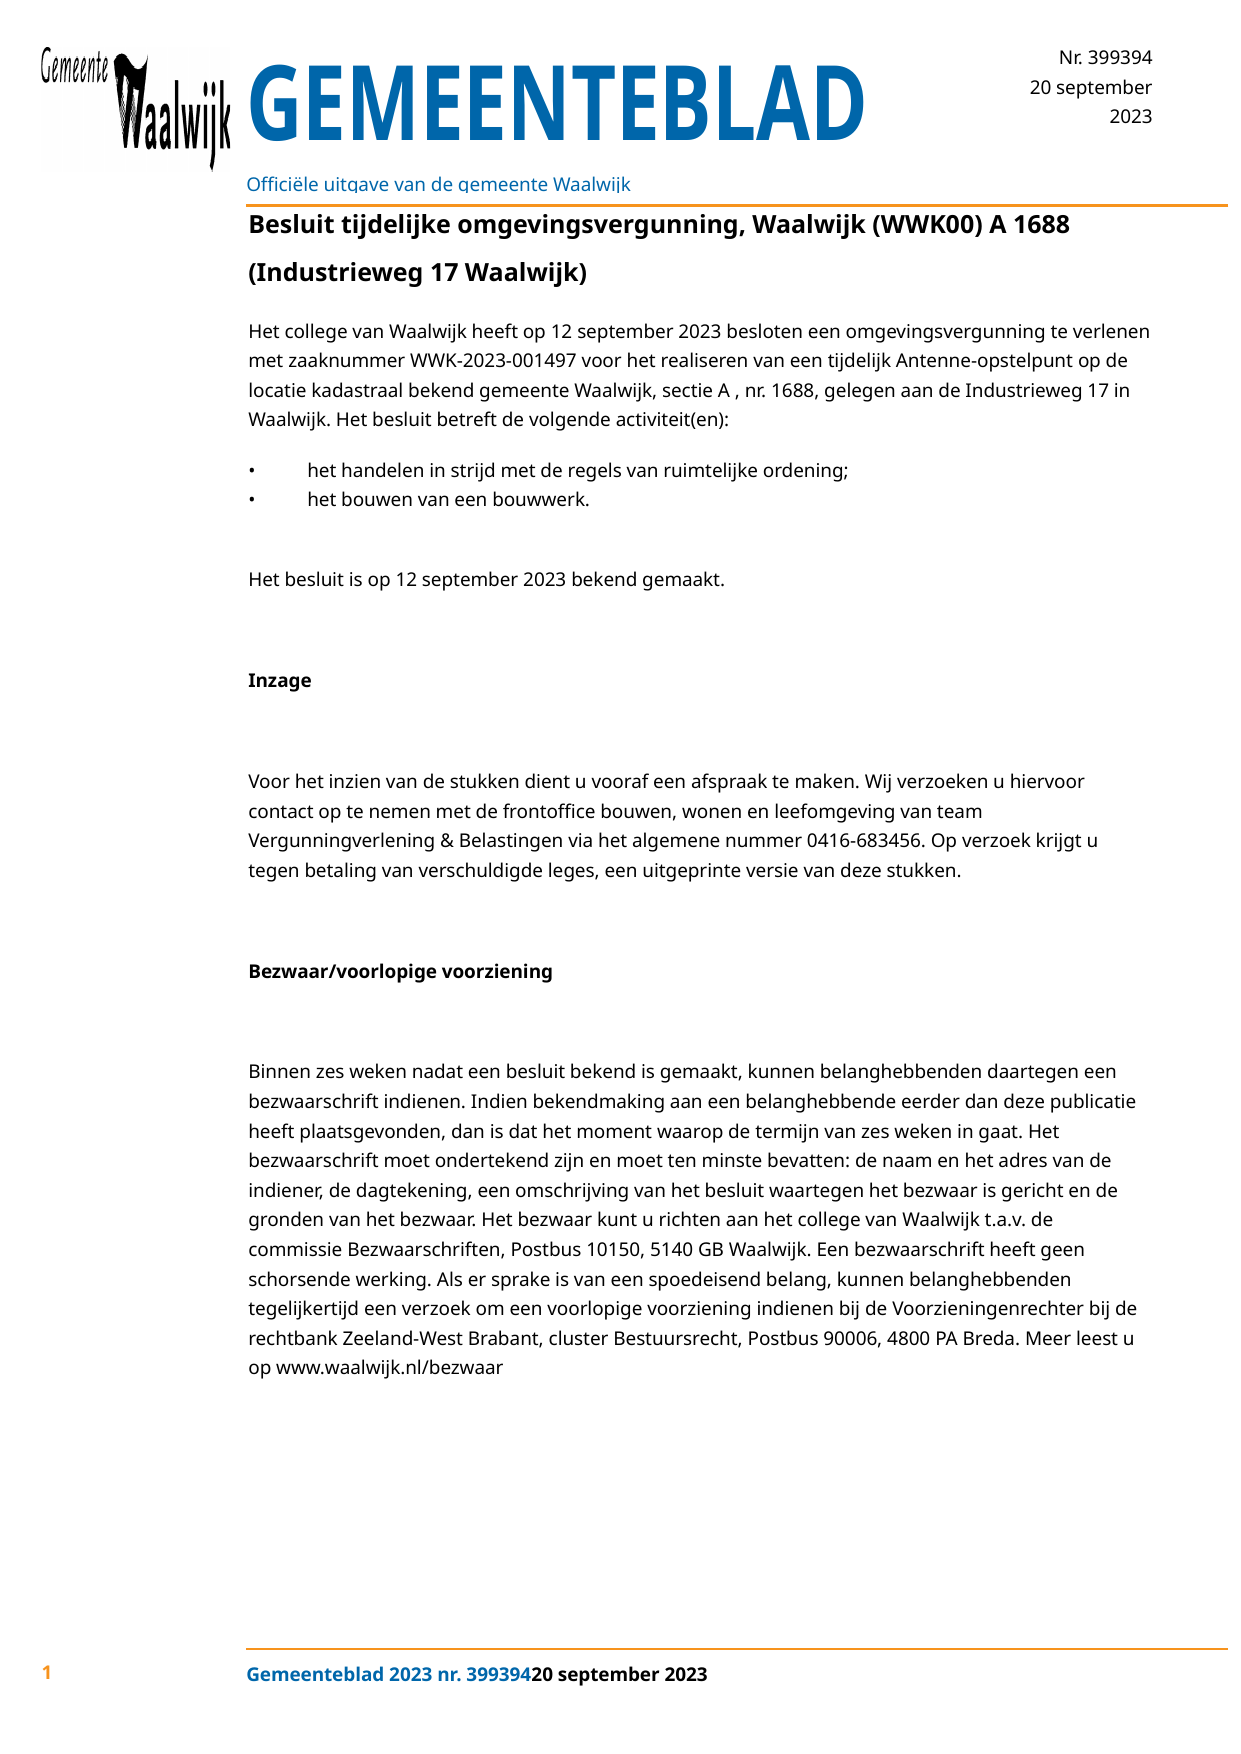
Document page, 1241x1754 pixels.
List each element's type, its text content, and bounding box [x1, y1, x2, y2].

text Inzage [248, 667, 1152, 693]
text Het college van Waalwijk heeft op 12 september 2023 besloten een omgevingsvergunning te verlenen met zaaknummer WWK-2023-001497 voor het realiseren van een tijdelijk Antenne-opstelpunt op de locatie kadastraal bekend gemeente Waalwijk, sectie A , nr. 1688, gelegen aan de Industrieweg 17 in Waalwijk. Het besluit betreft de volgende activiteit(en): [248, 318, 1152, 432]
picture [41, 47, 231, 172]
text Besluit tijdelijke omgevingsvergunning, Waalwijk (WWK00) A 1688 (Industrieweg 17 Waalwijk) [248, 207, 1152, 288]
text Binnen zes weken nadat een besluit bekend is gemaakt, kunnen belanghebbenden daartegen een bezwaarschrift indienen. Indien bekendmaking aan een belanghebbende eerder dan deze publicatie heeft plaatsgevonden, dan is dat het moment waarop de termijn van zes weken in gaat. Het bezwaarschrift moet ondertekend zijn en moet ten minste bevatten: de naam en het adres van de indiener, de dagtekening, een omschrijving van het besluit waartegen het bezwaar is gericht en de gronden van het bezwaar. Het bezwaar kunt u richten aan het college van Waalwijk t.a.v. de commissie Bezwaarschriften, Postbus 10150, 5140 GB Waalwijk. Een bezwaarschrift heeft geen schorsende werking. Als er sprake is van een spoedeisend belang, kunnen belanghebbenden tegelijkertijd een verzoek om een voorlopige voorziening indienen bij de Voorzieningenrechter bij de rechtbank Zeeland-West Brabant, cluster Bestuursrecht, Postbus 90006, 4800 PA Breda. Meer leest u op www.waalwijk.nl/bezwaar [248, 1059, 1152, 1380]
list het handelen in strijd met de regels van ruimtelijke ordening; [248, 457, 1152, 483]
list het bouwen van een bouwwerk. [248, 487, 1152, 512]
text Het besluit is op 12 september 2023 bekend gemaakt. [248, 567, 1152, 592]
text Voor het inzien van de stukken dient u vooraf een afspraak te maken. Wij verzoeken u hiervoor contact op te nemen met de frontoffice bouwen, wonen en leefomgeving van team Vergunningverlening & Belastingen via het algemene nummer 0416-683456. Op verzoek krijgt u tegen betaling van verschuldigde leges, een uitgeprinte versie van deze stukken. [248, 768, 1152, 883]
text Bezwaar/voorlopige voorziening [248, 958, 1152, 984]
